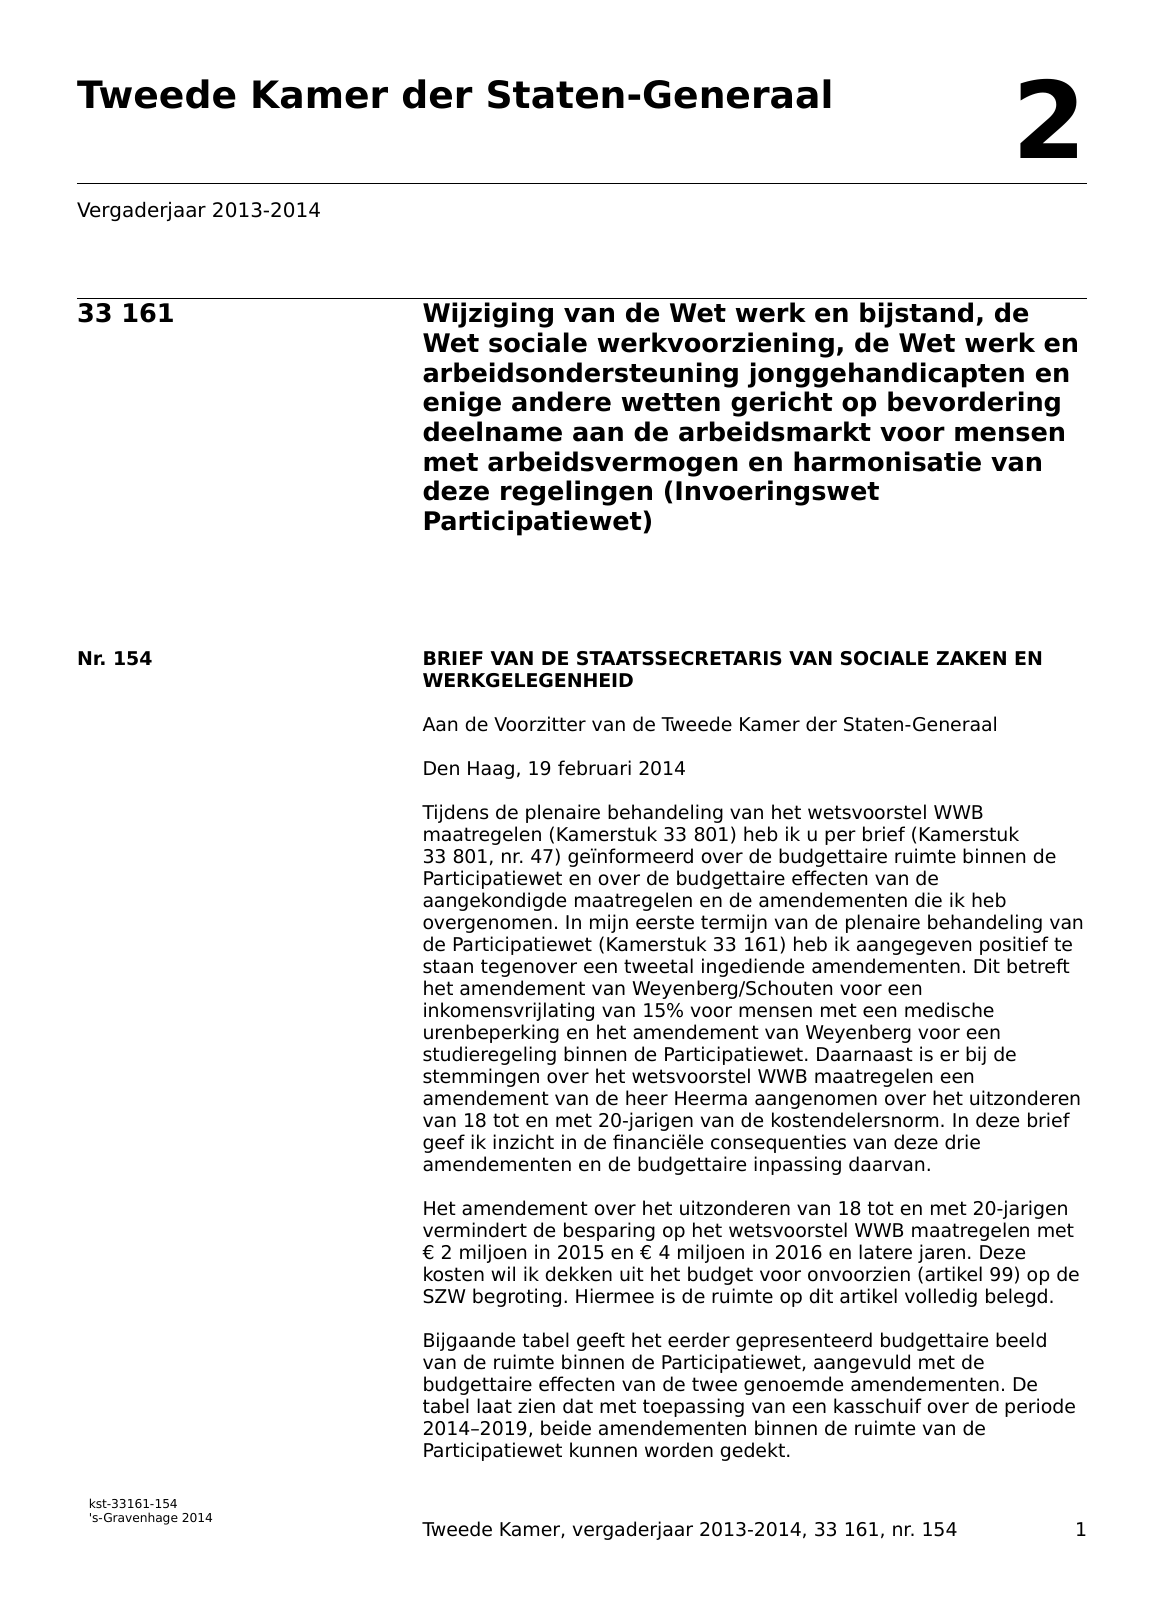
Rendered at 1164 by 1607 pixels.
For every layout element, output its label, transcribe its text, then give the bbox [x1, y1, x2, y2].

subtitle Nr. 154 BRIEF VAN DE STAATSSECRETARIS VAN SOCIALE ZAKEN EN WERKGELEGENHEID [77, 647, 1087, 691]
table_cell Vergaderjaar 2013-2014 [77, 184, 1087, 298]
text kst-33161-154 [88, 1497, 323, 1511]
text 's-Gravenhage 2014 [88, 1511, 323, 1525]
table_header Tweede Kamer der Staten-Generaal [77, 59, 886, 183]
text Het amendement over het uitzonderen van 18 tot en met 20-jarigen vermindert de besparing op het wetsvoorstel WWB maatregelen met € 2 miljoen in 2015 en € 4 miljoen in 2016 en latere jaren. Deze kosten wil ik dekken uit het budget voor onvoorzien (artikel 99) op de SZW begroting. Hiermee is de ruimte op dit artikel volledig belegd. [422, 1198, 1087, 1308]
text Den Haag, 19 februari 2014 [422, 758, 1087, 780]
text Aan de Voorzitter van de Tweede Kamer der Staten-Generaal [422, 714, 1087, 736]
table_header 2 [886, 59, 1087, 183]
text Bijgaande tabel geeft het eerder gepresenteerd budgettaire beeld van de ruimte binnen de Participatiewet, aangevuld met de budgettaire effecten van de twee genoemde amendementen. De tabel laat zien dat met toepassing van een kasschuif over de periode 2014–2019, beide amendementen binnen de ruimte van de Participatiewet kunnen worden gedekt. [422, 1330, 1087, 1462]
subtitle 33 161 Wijziging van de Wet werk en bijstand, de Wet sociale werkvoorziening, de Wet werk en arbeidsondersteuning jonggehandicapten en enige andere wetten gericht op bevordering deelname aan de arbeidsmarkt voor mensen met arbeidsvermogen en harmonisatie van deze regelingen (Invoeringswet Participatiewet) [77, 299, 1087, 536]
text Tijdens de plenaire behandeling van het wetsvoorstel WWB maatregelen (Kamerstuk 33 801) heb ik u per brief (Kamerstuk 33 801, nr. 47) geïnformeerd over de budgettaire ruimte binnen de Participatiewet en over de budgettaire effecten van de aangekondigde maatregelen en de amendementen die ik heb overgenomen. In mijn eerste termijn van de plenaire behandeling van de Participatiewet (Kamerstuk 33 161) heb ik aangegeven positief te staan tegenover een tweetal ingediende amendementen. Dit betreft het amendement van Weyenberg/Schouten voor een inkomensvrijlating van 15% voor mensen met een medische urenbeperking en het amendement van Weyenberg voor een studieregeling binnen de Participatiewet. Daarnaast is er bij de stemmingen over het wetsvoorstel WWB maatregelen een amendement van de heer Heerma aangenomen over het uitzonderen van 18 tot en met 20-jarigen van de kostendelersnorm. In deze brief geef ik inzicht in de financiële consequenties van deze drie amendementen en de budgettaire inpassing daarvan. [422, 802, 1087, 1176]
